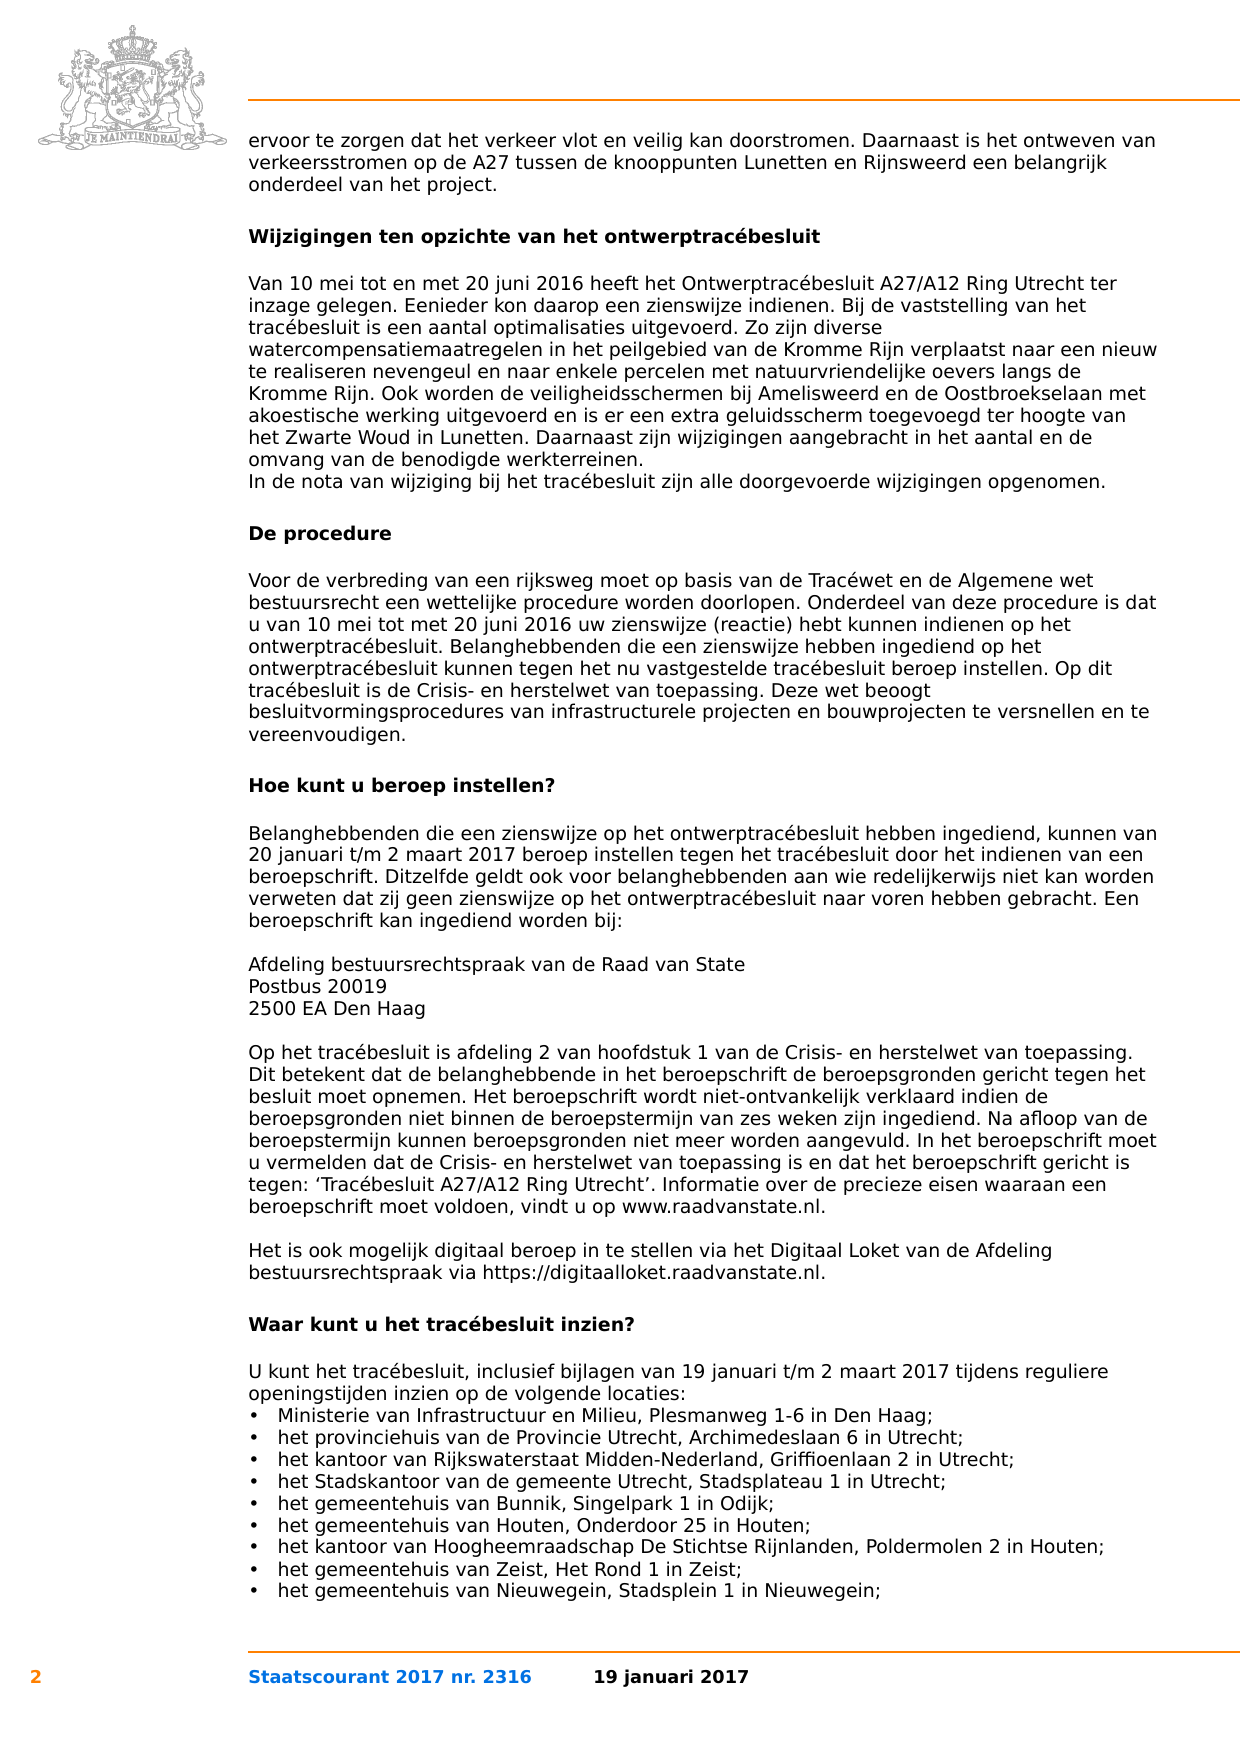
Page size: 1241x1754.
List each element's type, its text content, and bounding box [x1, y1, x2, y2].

text Postbus 20019 [248, 976, 1163, 998]
text 2500 EA Den Haag [248, 998, 1163, 1020]
picture [38, 25, 227, 150]
subtitle Wijzigingen ten opzichte van het ontwerptracébesluit [248, 226, 1163, 248]
text Afdeling bestuursrechtspraak van de Raad van State [248, 954, 1163, 976]
text • het gemeentehuis van Nieuwegein, Stadsplein 1 in Nieuwegein; [248, 1580, 1163, 1602]
subtitle De procedure [248, 523, 1163, 544]
subtitle Waar kunt u het tracébesluit inzien? [248, 1314, 1163, 1336]
text ervoor te zorgen dat het verkeer vlot en veilig kan doorstromen. Daarnaast is het ontweven van verkeersstromen op de A27 tussen de knooppunten Lunetten en Rijnsweerd een belangrijk onderdeel van het project. [248, 130, 1163, 196]
text Voor de verbreding van een rijksweg moet op basis van de Tracéwet en de Algemene wet bestuursrecht een wettelijke procedure worden doorlopen. Onderdeel van deze procedure is dat u van 10 mei tot met 20 juni 2016 uw zienswijze (reactie) hebt kunnen indienen op het ontwerptracébesluit. Belanghebbenden die een zienswijze hebben ingediend op het ontwerptracébesluit kunnen tegen het nu vastgestelde tracébesluit beroep instellen. Op dit tracébesluit is de Crisis- en herstelwet van toepassing. Deze wet beoogt besluitvormingsprocedures van infrastructurele projecten en bouwprojecten te versnellen en te vereenvoudigen. [248, 569, 1163, 745]
text Op het tracébesluit is afdeling 2 van hoofdstuk 1 van de Crisis- en herstelwet van toepassing. Dit betekent dat de belanghebbende in het beroepschrift de beroepsgronden gericht tegen het besluit moet opnemen. Het beroepschrift wordt niet-ontvankelijk verklaard indien de beroepsgronden niet binnen de beroepstermijn van zes weken zijn ingediend. Na afloop van de beroepstermijn kunnen beroepsgronden niet meer worden aangevuld. In het beroepschrift moet u vermelden dat de Crisis- en herstelwet van toepassing is en dat het beroepschrift gericht is tegen: ‘Tracébesluit A27/A12 Ring Utrecht’. Informatie over de precieze eisen waaraan een beroepschrift moet voldoen, vindt u op www.raadvanstate.nl. [248, 1042, 1163, 1218]
text Belanghebbenden die een zienswijze op het ontwerptracébesluit hebben ingediend, kunnen van 20 januari t/m 2 maart 2017 beroep instellen tegen het tracébesluit door het indienen van een beroepschrift. Ditzelfde geldt ook voor belanghebbenden aan wie redelijkerwijs niet kan worden verweten dat zij geen zienswijze op het ontwerptracébesluit naar voren hebben gebracht. Een beroepschrift kan ingediend worden bij: [248, 822, 1163, 932]
text In de nota van wijziging bij het tracébesluit zijn alle doorgevoerde wijzigingen opgenomen. [248, 471, 1163, 493]
text • Ministerie van Infrastructuur en Milieu, Plesmanweg 1-6 in Den Haag; [248, 1404, 1163, 1427]
text • het gemeentehuis van Zeist, Het Rond 1 in Zeist; [248, 1558, 1163, 1580]
text • het kantoor van Hoogheemraadschap De Stichtse Rijnlanden, Poldermolen 2 in Houten; [248, 1536, 1163, 1558]
text • het gemeentehuis van Houten, Onderdoor 25 in Houten; [248, 1514, 1163, 1536]
text Van 10 mei tot en met 20 juni 2016 heeft het Ontwerptracébesluit A27/A12 Ring Utrecht ter inzage gelegen. Eenieder kon daarop een zienswijze indienen. Bij de vaststelling van het tracébesluit is een aantal optimalisaties uitgevoerd. Zo zijn diverse watercompensatiemaatregelen in het peilgebied van de Kromme Rijn verplaatst naar een nieuw te realiseren nevengeul en naar enkele percelen met natuurvriendelijke oevers langs de Kromme Rijn. Ook worden de veiligheidsschermen bij Amelisweerd en de Oostbroekselaan met akoestische werking uitgevoerd en is er een extra geluidsscherm toegevoegd ter hoogte van het Zwarte Woud in Lunetten. Daarnaast zijn wijzigingen aangebracht in het aantal en de omvang van de benodigde werkterreinen. [248, 273, 1163, 471]
text Het is ook mogelijk digitaal beroep in te stellen via het Digitaal Loket van de Afdeling bestuursrechtspraak via https://digitaalloket.raadvanstate.nl. [248, 1240, 1163, 1284]
text • het gemeentehuis van Bunnik, Singelpark 1 in Odijk; [248, 1492, 1163, 1514]
text U kunt het tracébesluit, inclusief bijlagen van 19 januari t/m 2 maart 2017 tijdens reguliere openingstijden inzien op de volgende locaties: [248, 1361, 1163, 1404]
text • het kantoor van Rijkswaterstaat Midden-Nederland, Griffioenlaan 2 in Utrecht; [248, 1448, 1163, 1471]
text • het provinciehuis van de Provincie Utrecht, Archimedeslaan 6 in Utrecht; [248, 1427, 1163, 1448]
text • het Stadskantoor van de gemeente Utrecht, Stadsplateau 1 in Utrecht; [248, 1471, 1163, 1492]
subtitle Hoe kunt u beroep instellen? [248, 775, 1163, 797]
